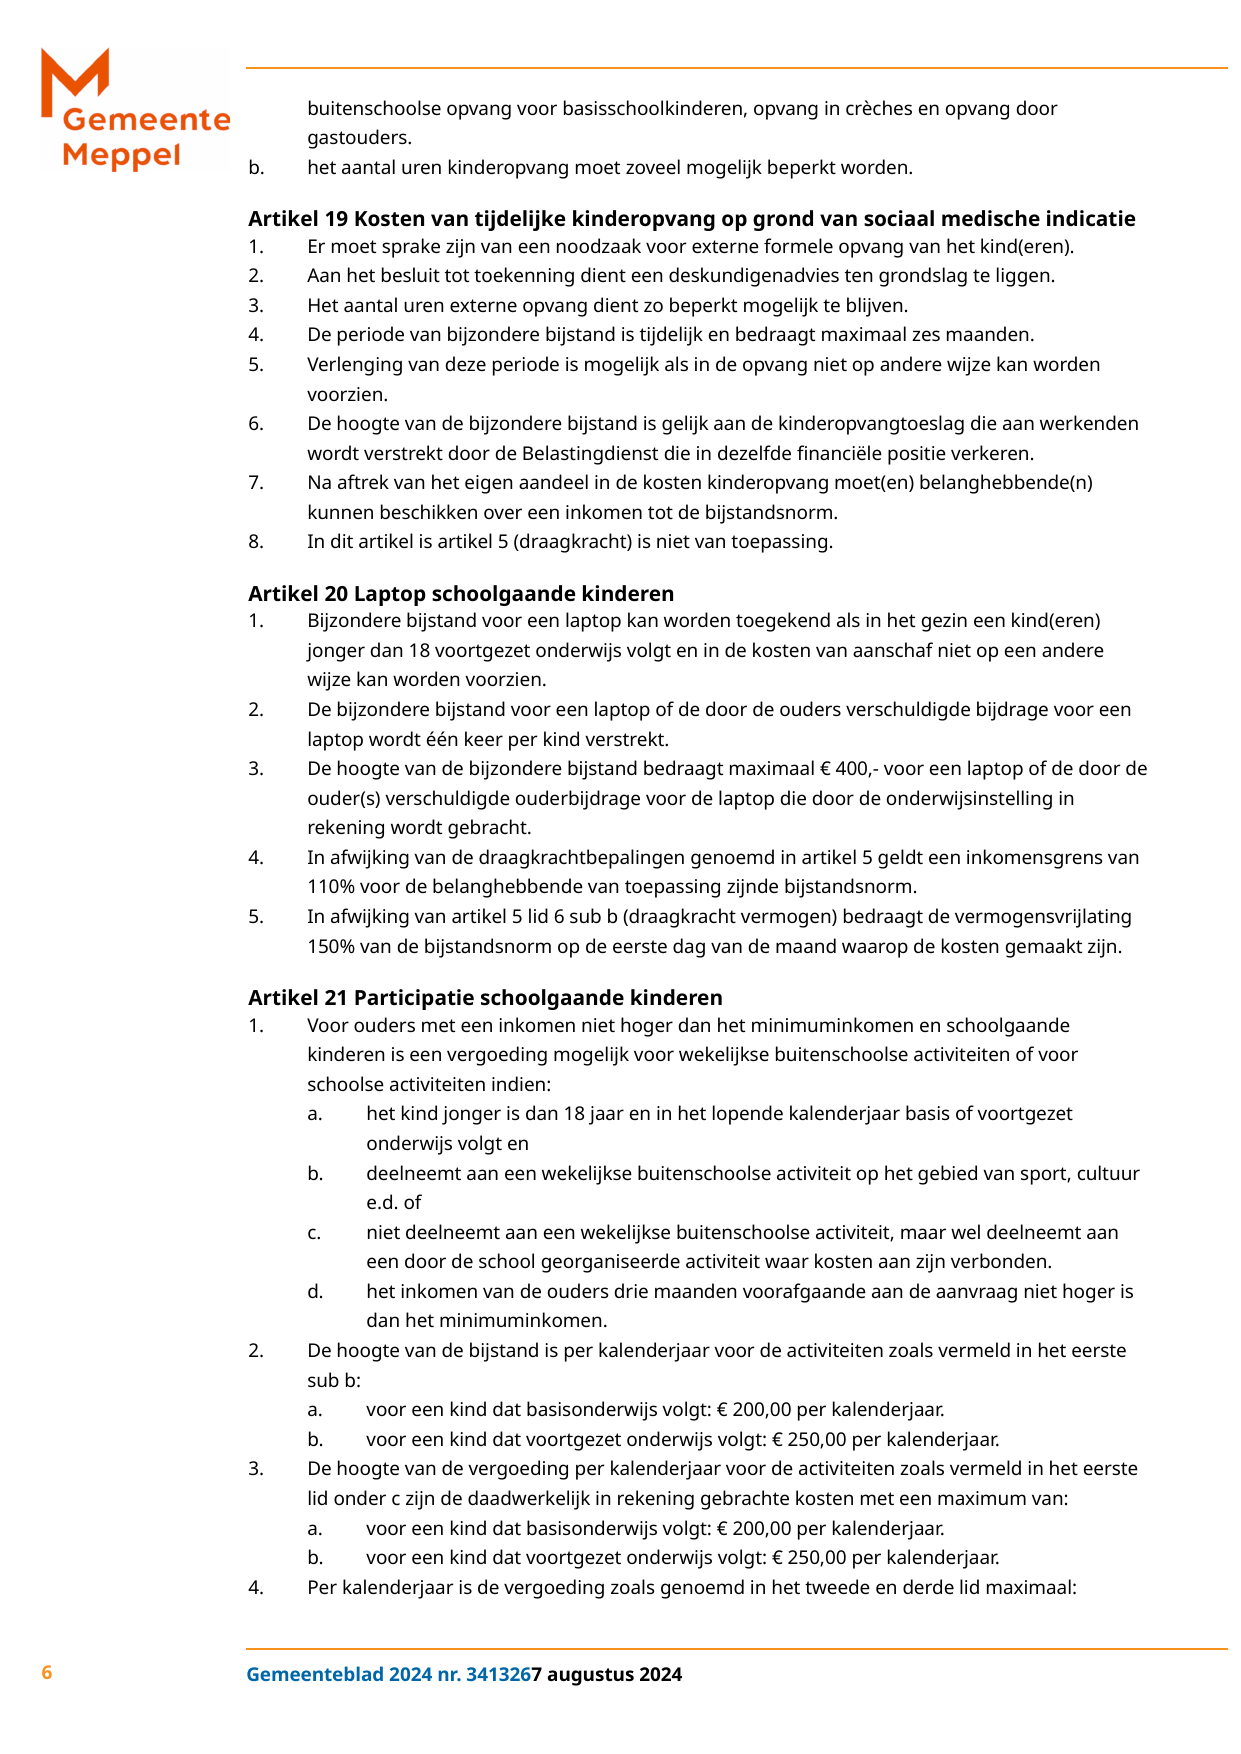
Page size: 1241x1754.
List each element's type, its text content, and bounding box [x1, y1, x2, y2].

list De periode van bijzondere bijstand is tijdelijk en bedraagt maximaal zes maanden. [248, 322, 1152, 347]
list het inkomen van de ouders drie maanden voorafgaande aan de aanvraag niet hoger is dan het minimuminkomen. [307, 1278, 1152, 1333]
list het kind jonger is dan 18 jaar en in het lopende kalenderjaar basis of voortgezet onderwijs volgt en [307, 1101, 1152, 1156]
list deelneemt aan een wekelijkse buitenschoolse activiteit op het gebied van sport, cultuur e.d. of [307, 1160, 1152, 1215]
list De hoogte van de bijstand is per kalenderjaar voor de activiteiten zoals vermeld in het eerste sub b: [248, 1337, 1152, 1392]
list het aantal uren kinderopvang moet zoveel mogelijk beperkt worden. [248, 154, 1152, 180]
list In afwijking van artikel 5 lid 6 sub b (draagkracht vermogen) bedraagt de vermogensvrijlating 150% van de bijstandsnorm op de eerste dag van de maand waarop de kosten gemaakt zijn. [248, 903, 1152, 959]
text Artikel 21 Participatie schoolgaande kinderen [248, 983, 1152, 1012]
list De hoogte van de bijzondere bijstand bedraagt maximaal € 400,- voor een laptop of de door de ouder(s) verschuldigde ouderbijdrage voor de laptop die door de onderwijsinstelling in rekening wordt gebracht. [248, 755, 1152, 840]
list Het aantal uren externe opvang dient zo beperkt mogelijk te blijven. [248, 292, 1152, 318]
list voor een kind dat basisonderwijs volgt: € 200,00 per kalenderjaar. [307, 1515, 1152, 1540]
list niet deelneemt aan een wekelijkse buitenschoolse activiteit, maar wel deelneemt aan een door de school georganiseerde activiteit waar kosten aan zijn verbonden. [307, 1219, 1152, 1274]
list voor een kind dat basisonderwijs volgt: € 200,00 per kalenderjaar. [307, 1396, 1152, 1422]
list voor een kind dat voortgezet onderwijs volgt: € 250,00 per kalenderjaar. [307, 1544, 1152, 1570]
list De bijzondere bijstand voor een laptop of de door de ouders verschuldigde bijdrage voor een laptop wordt één keer per kind verstrekt. [248, 696, 1152, 752]
list voor een kind dat voortgezet onderwijs volgt: € 250,00 per kalenderjaar. [307, 1426, 1152, 1452]
list Aan het besluit tot toekenning dient een deskundigenadvies ten grondslag te liggen. [248, 262, 1152, 288]
list Per kalenderjaar is de vergoeding zoals genoemd in het tweede en derde lid maximaal: [248, 1574, 1152, 1599]
list In dit artikel is artikel 5 (draagkracht) is niet van toepassing. [248, 529, 1152, 554]
list In afwijking van de draagkrachtbepalingen genoemd in artikel 5 geldt een inkomensgrens van 110% voor de belanghebbende van toepassing zijnde bijstandsnorm. [248, 844, 1152, 899]
list buitenschoolse opvang voor basisschoolkinderen, opvang in crèches en opvang door gastouders. [248, 95, 1152, 150]
picture [41, 47, 231, 172]
list Voor ouders met een inkomen niet hoger dan het minimuminkomen en schoolgaande kinderen is een vergoeding mogelijk voor wekelijkse buitenschoolse activiteiten of voor schoolse activiteiten indien: [248, 1012, 1152, 1097]
text Artikel 20 Laptop schoolgaande kinderen [248, 579, 1152, 607]
list De hoogte van de bijzondere bijstand is gelijk aan de kinderopvangtoeslag die aan werkenden wordt verstrekt door de Belastingdienst die in dezelfde financiële positie verkeren. [248, 410, 1152, 466]
list Na aftrek van het eigen aandeel in de kosten kinderopvang moet(en) belanghebbende(n) kunnen beschikken over een inkomen tot de bijstandsnorm. [248, 469, 1152, 525]
list Er moet sprake zijn van een noodzaak voor externe formele opvang van het kind(eren). [248, 233, 1152, 258]
list Verlenging van deze periode is mogelijk als in de opvang niet op andere wijze kan worden voorzien. [248, 351, 1152, 406]
text Artikel 19 Kosten van tijdelijke kinderopvang op grond van sociaal medische indicatie [248, 204, 1152, 233]
list Bijzondere bijstand voor een laptop kan worden toegekend als in het gezin een kind(eren) jonger dan 18 voortgezet onderwijs volgt en in de kosten van aanschaf niet op een andere wijze kan worden voorzien. [248, 607, 1152, 692]
list De hoogte van de vergoeding per kalenderjaar voor de activiteiten zoals vermeld in het eerste lid onder c zijn de daadwerkelijk in rekening gebrachte kosten met een maximum van: [248, 1456, 1152, 1511]
